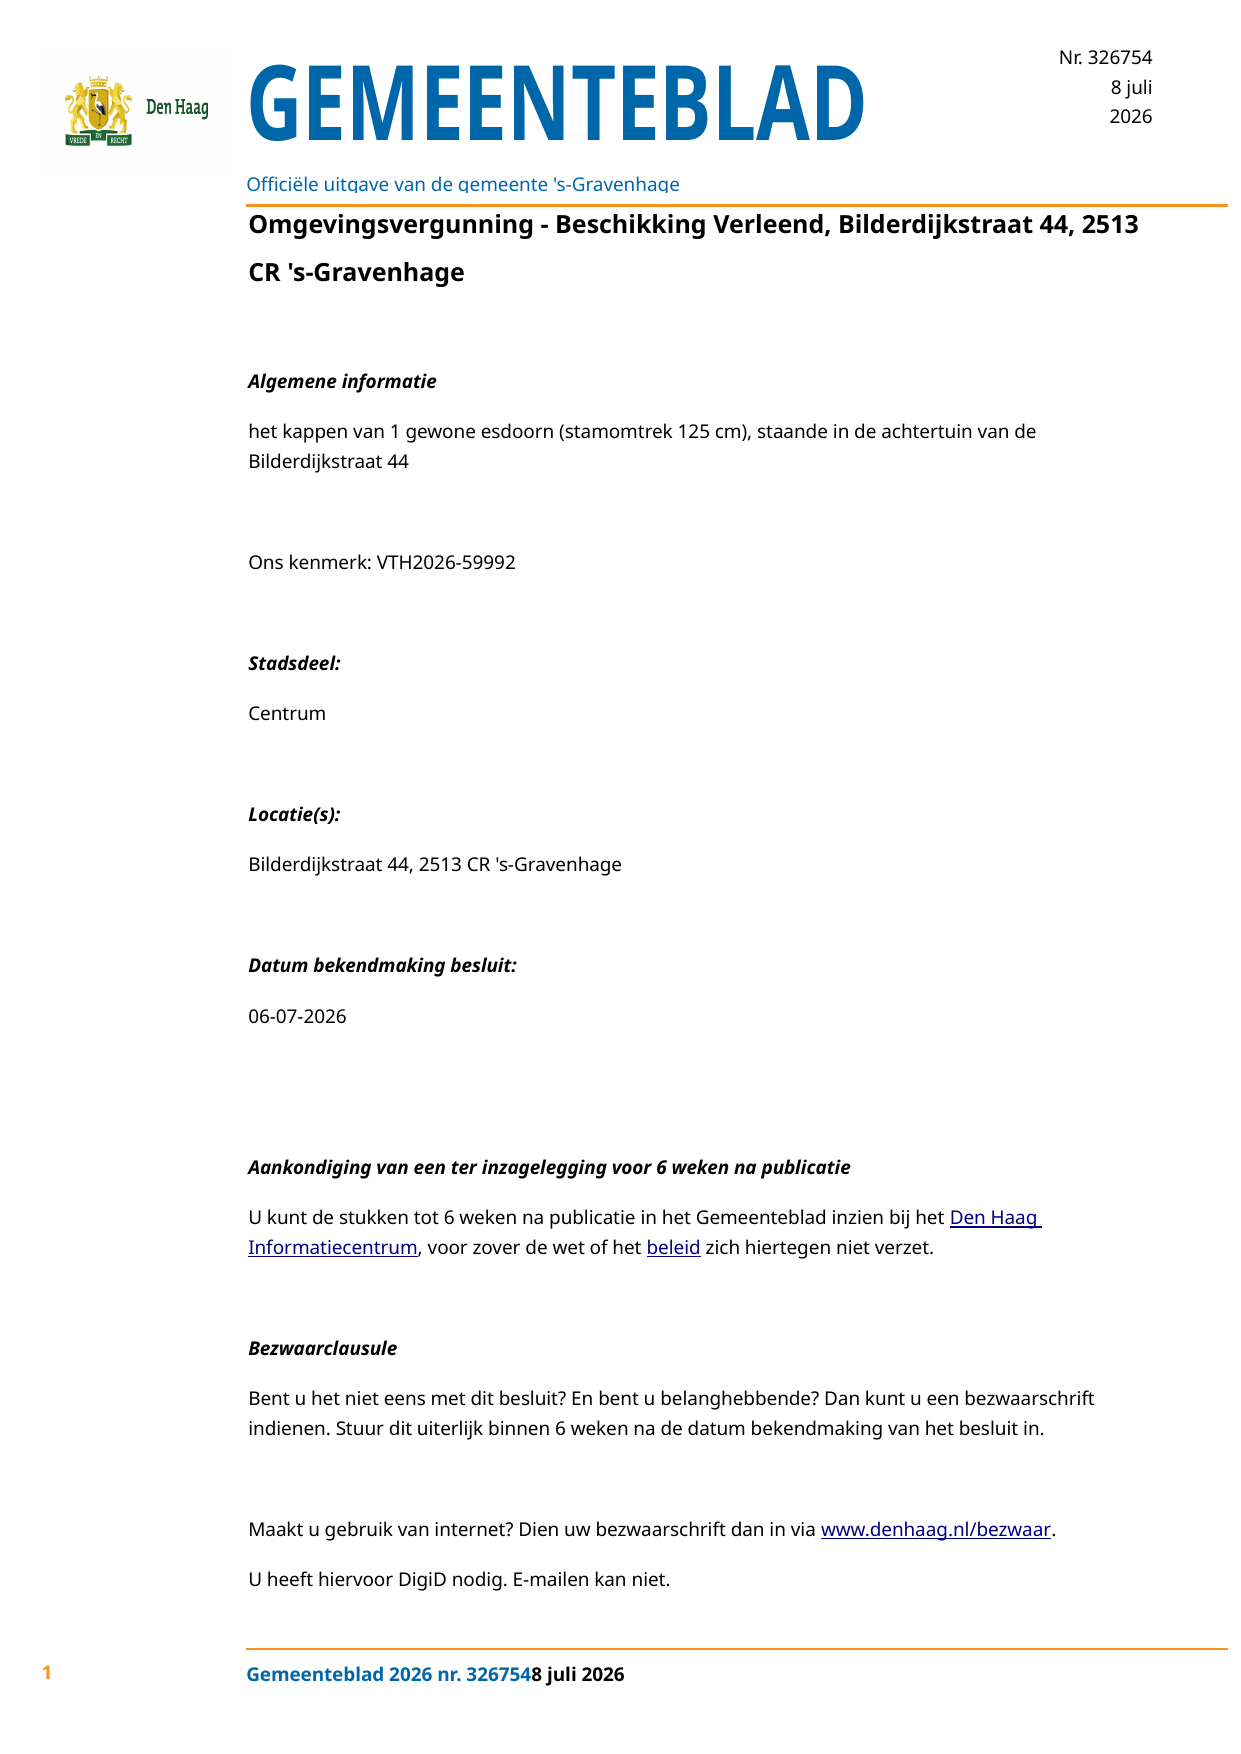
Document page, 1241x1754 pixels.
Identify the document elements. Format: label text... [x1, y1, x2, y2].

text Datum bekendmaking besluit: [248, 952, 1152, 978]
text Bent u het niet eens met dit besluit? En bent u belanghebbende? Dan kunt u een bezwaarschrift indienen. Stuur dit uiterlijk binnen 6 weken na de datum bekendmaking van het besluit in. [248, 1385, 1152, 1441]
text Maakt u gebruik van internet? Dien uw bezwaarschrift dan in via www.denhaag.nl/bezwaar. [248, 1516, 1152, 1542]
text U heeft hiervoor DigiD nodig. E-mailen kan niet. [248, 1566, 1152, 1592]
text Centrum [248, 700, 1152, 726]
text Omgevingsvergunning - Beschikking Verleend, Bilderdijkstraat 44, 2513 CR 's-Gravenhage [248, 207, 1152, 288]
text het kappen van 1 gewone esdoorn (stamomtrek 125 cm), staande in de achtertuin van de Bilderdijkstraat 44 [248, 419, 1152, 474]
text Algemene informatie [248, 368, 1152, 394]
text 06-07-2026 [248, 1003, 1152, 1029]
text U kunt de stukken tot 6 weken na publicatie in het Gemeenteblad inzien bij het Den Haag Informatiecentrum, voor zover de wet of het beleid zich hiertegen niet verzet. [248, 1204, 1152, 1260]
text Bezwaarclausule [248, 1335, 1152, 1361]
picture [41, 47, 231, 172]
text Stadsdeel: [248, 650, 1152, 676]
text Ons kenmerk: VTH2026-59992 [248, 549, 1152, 575]
text Bilderdijkstraat 44, 2513 CR 's-Gravenhage [248, 852, 1152, 877]
text Locatie(s): [248, 801, 1152, 827]
text Aankondiging van een ter inzagelegging voor 6 weken na publicatie [248, 1154, 1152, 1180]
